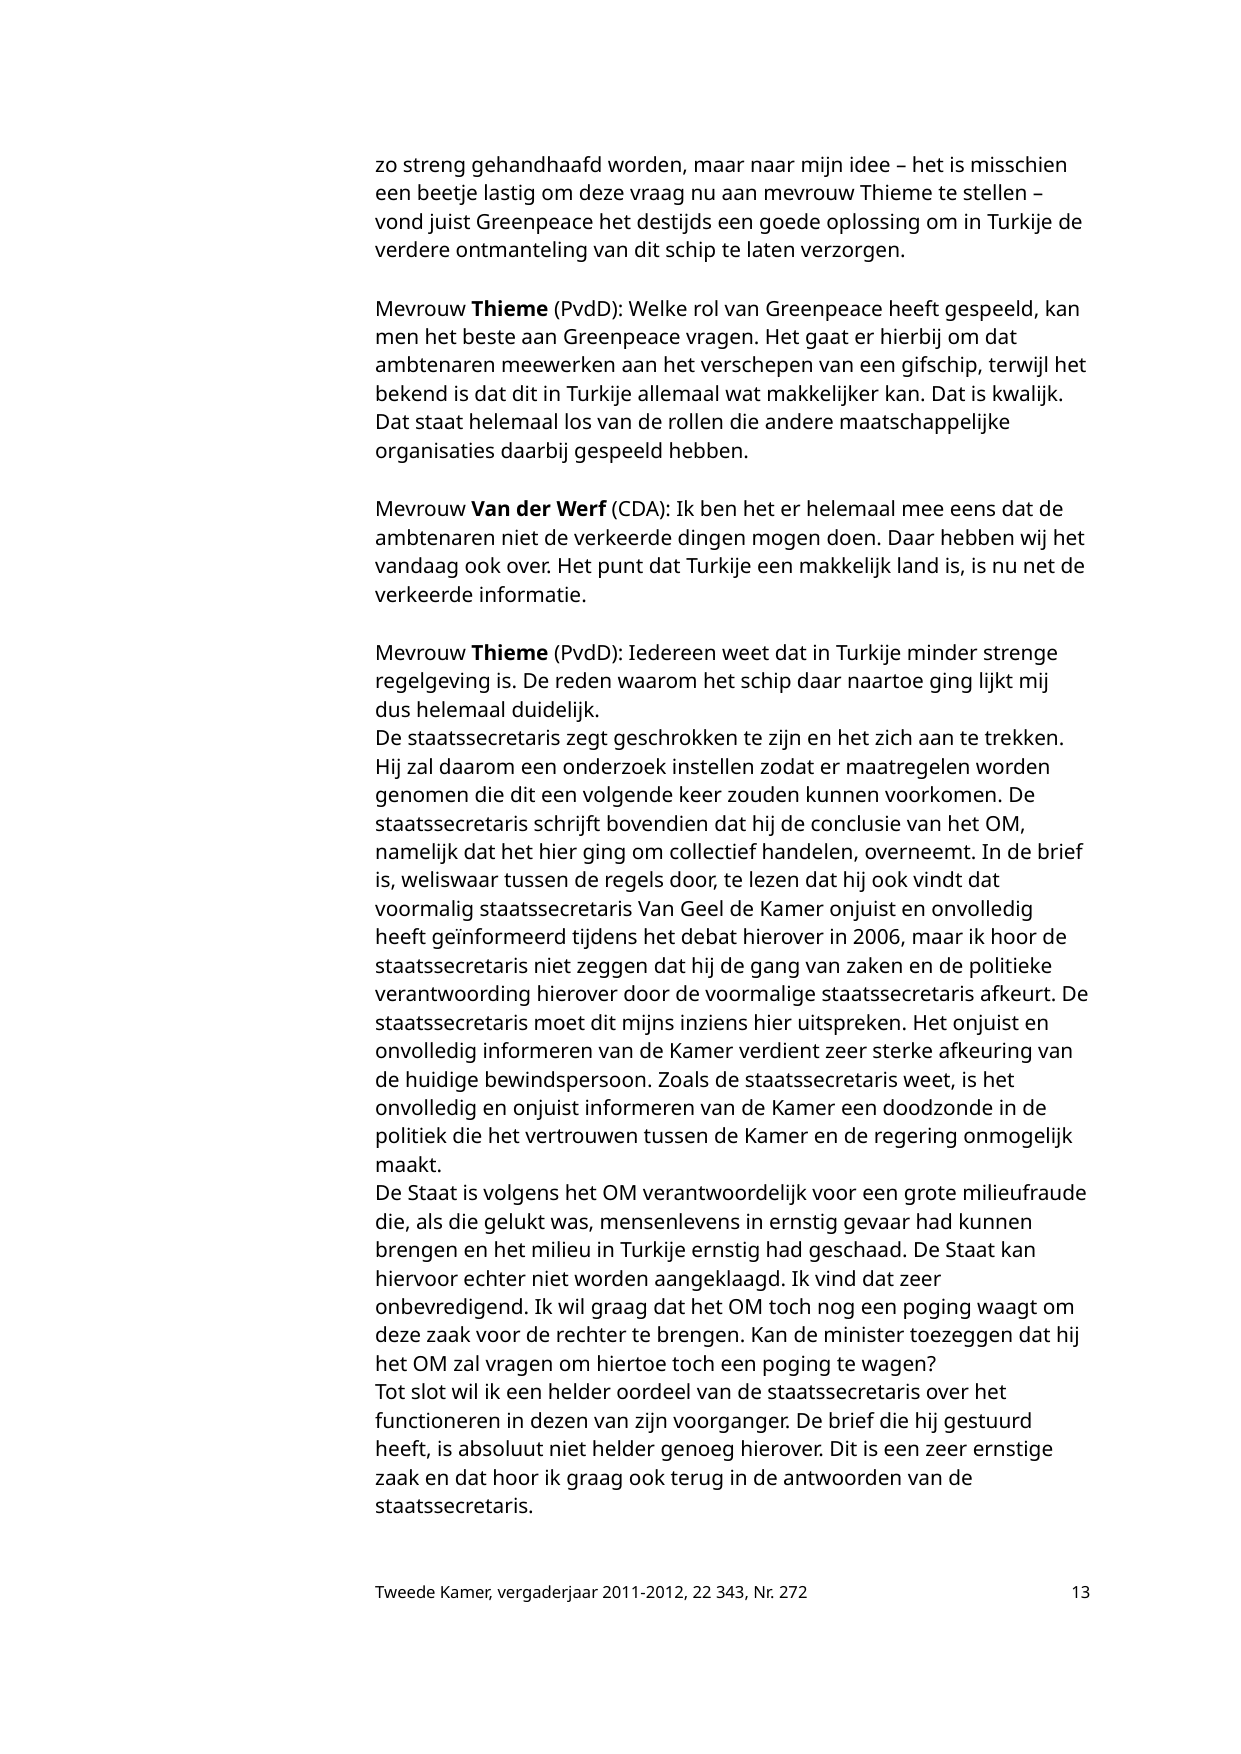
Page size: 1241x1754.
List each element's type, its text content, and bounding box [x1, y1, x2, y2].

text Mevrouw Thieme (PvdD): Iedereen weet dat in Turkije minder strenge regelgeving is. De reden waarom het schip daar naartoe ging lijkt mij dus helemaal duidelijk. [375, 638, 1090, 723]
text Mevrouw Thieme (PvdD): Welke rol van Greenpeace heeft gespeeld, kan men het beste aan Greenpeace vragen. Het gaat er hierbij om dat ambtenaren meewerken aan het verschepen van een gifschip, terwijl het bekend is dat dit in Turkije allemaal wat makkelijker kan. Dat is kwalijk. Dat staat helemaal los van de rollen die andere maatschappelijke organisaties daarbij gespeeld hebben. [375, 294, 1090, 464]
text Tot slot wil ik een helder oordeel van de staatssecretaris over het functioneren in dezen van zijn voorganger. De brief die hij gestuurd heeft, is absoluut niet helder genoeg hierover. Dit is een zeer ernstige zaak en dat hoor ik graag ook terug in de antwoorden van de staatssecretaris. [375, 1377, 1090, 1520]
text zo streng gehandhaafd worden, maar naar mijn idee – het is misschien een beetje lastig om deze vraag nu aan mevrouw Thieme te stellen – vond juist Greenpeace het destijds een goede oplossing om in Turkije de verdere ontmanteling van dit schip te laten verzorgen. [375, 150, 1090, 264]
text Mevrouw Van der Werf (CDA): Ik ben het er helemaal mee eens dat de ambtenaren niet de verkeerde dingen mogen doen. Daar hebben wij het vandaag ook over. Het punt dat Turkije een makkelijk land is, is nu net de verkeerde informatie. [375, 494, 1090, 608]
text De Staat is volgens het OM verantwoordelijk voor een grote milieufraude die, als die gelukt was, mensenlevens in ernstig gevaar had kunnen brengen en het milieu in Turkije ernstig had geschaad. De Staat kan hiervoor echter niet worden aangeklaagd. Ik vind dat zeer onbevredigend. Ik wil graag dat het OM toch nog een poging waagt om deze zaak voor de rechter te brengen. Kan de minister toezeggen dat hij het OM zal vragen om hiertoe toch een poging te wagen? [375, 1178, 1090, 1377]
text De staatssecretaris zegt geschrokken te zijn en het zich aan te trekken. Hij zal daarom een onderzoek instellen zodat er maatregelen worden genomen die dit een volgende keer zouden kunnen voorkomen. De staatssecretaris schrijft bovendien dat hij de conclusie van het OM, namelijk dat het hier ging om collectief handelen, overneemt. In de brief is, weliswaar tussen de regels door, te lezen dat hij ook vindt dat voormalig staatssecretaris Van Geel de Kamer onjuist en onvolledig heeft geïnformeerd tijdens het debat hierover in 2006, maar ik hoor de staatssecretaris niet zeggen dat hij de gang van zaken en de politieke verantwoording hierover door de voormalige staatssecretaris afkeurt. De staatssecretaris moet dit mijns inziens hier uitspreken. Het onjuist en onvolledig informeren van de Kamer verdient zeer sterke afkeuring van de huidige bewindspersoon. Zoals de staatssecretaris weet, is het onvolledig en onjuist informeren van de Kamer een doodzonde in de politiek die het vertrouwen tussen de Kamer en de regering onmogelijk maakt. [375, 723, 1090, 1178]
